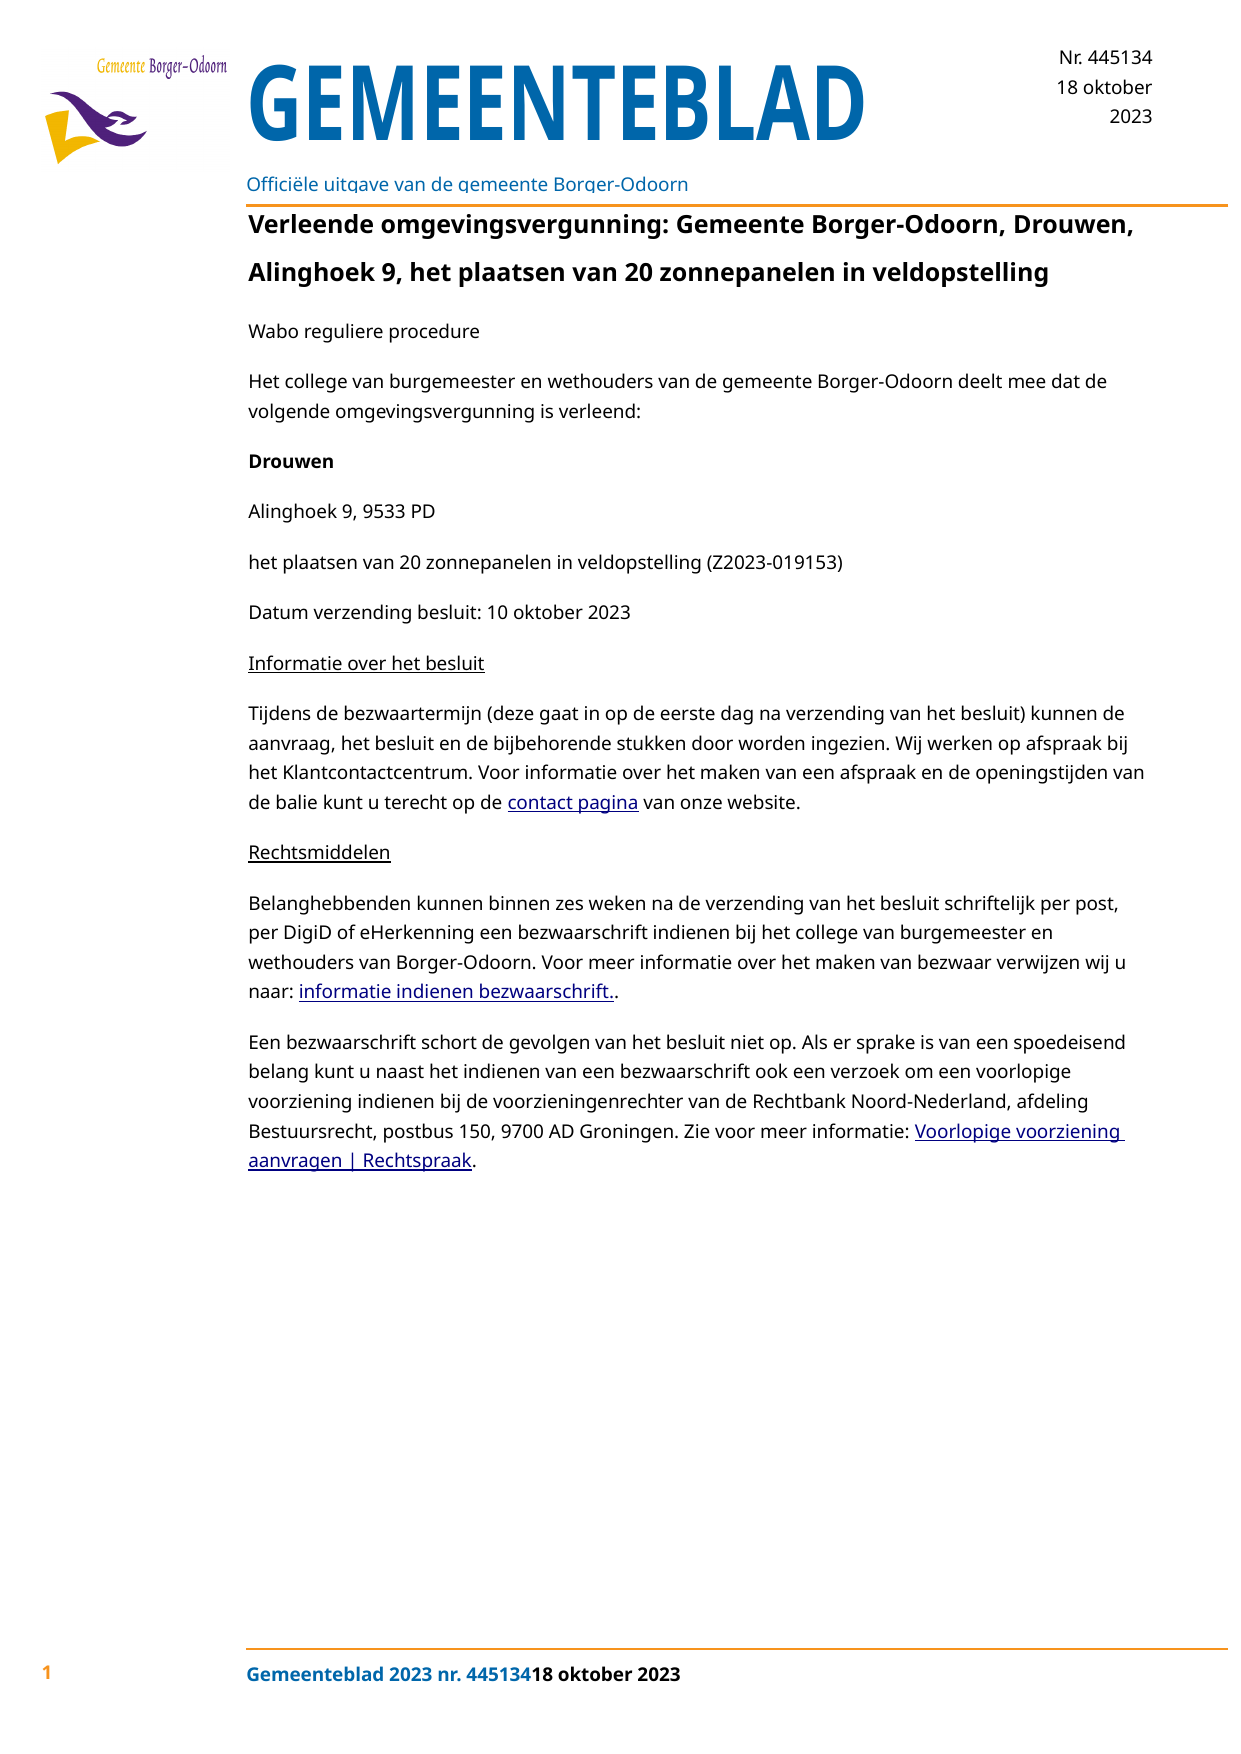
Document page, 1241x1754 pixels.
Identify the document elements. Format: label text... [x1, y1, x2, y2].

text Verleende omgevingsvergunning: Gemeente Borger-Odoorn, Drouwen, Alinghoek 9, het plaatsen van 20 zonnepanelen in veldopstelling [248, 207, 1152, 288]
text Datum verzending besluit: 10 oktober 2023 [248, 599, 1152, 625]
text Drouwen [248, 448, 1152, 474]
text Informatie over het besluit [248, 650, 1152, 676]
text Belanghebbenden kunnen binnen zes weken na de verzending van het besluit schriftelijk per post, per DigiD of eHerkenning een bezwaarschrift indienen bij het college van burgemeester en wethouders van Borger-Odoorn. Voor meer informatie over het maken van bezwaar verwijzen wij u naar: informatie indienen bezwaarschrift.. [248, 890, 1152, 1004]
picture [41, 47, 231, 172]
text Alinghoek 9, 9533 PD [248, 499, 1152, 524]
text Rechtsmiddelen [248, 839, 1152, 865]
text Wabo reguliere procedure [248, 318, 1152, 344]
text Tijdens de bezwaartermijn (deze gaat in op de eerste dag na verzending van het besluit) kunnen de aanvraag, het besluit en de bijbehorende stukken door worden ingezien. Wij werken op afspraak bij het Klantcontactcentrum. Voor informatie over het maken van een afspraak en de openingstijden van de balie kunt u terecht op de contact pagina van onze website. [248, 700, 1152, 815]
text Een bezwaarschrift schort de gevolgen van het besluit niet op. Als er sprake is van een spoedeisend belang kunt u naast het indienen van een bezwaarschrift ook een verzoek om een voorlopige voorziening indienen bij de voorzieningenrechter van de Rechtbank Noord-Nederland, afdeling Bestuursrecht, postbus 150, 9700 AD Groningen. Zie voor meer informatie: Voorlopige voorziening aanvragen | Rechtspraak. [248, 1029, 1152, 1173]
text Het college van burgemeester en wethouders van de gemeente Borger-Odoorn deelt mee dat de volgende omgevingsvergunning is verleend: [248, 368, 1152, 424]
text het plaatsen van 20 zonnepanelen in veldopstelling (Z2023-019153) [248, 549, 1152, 575]
